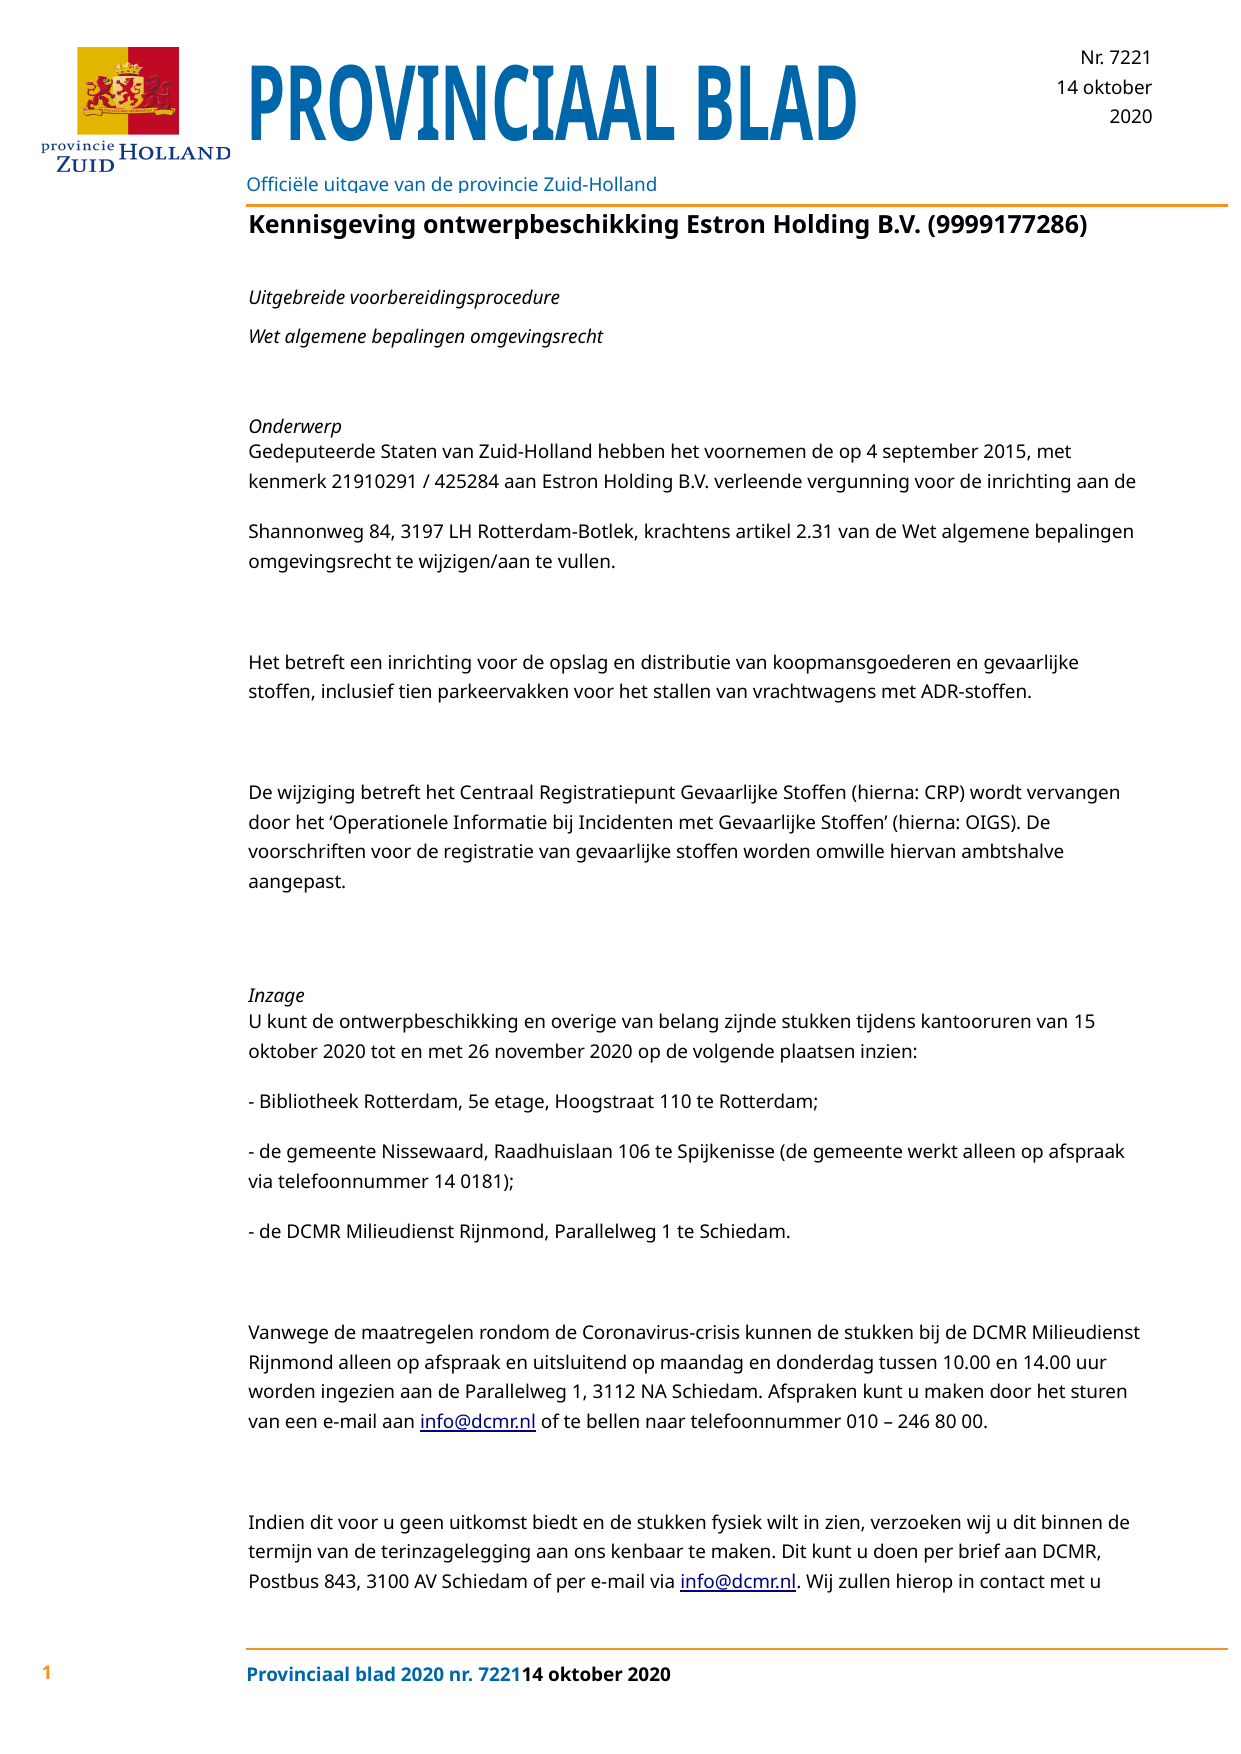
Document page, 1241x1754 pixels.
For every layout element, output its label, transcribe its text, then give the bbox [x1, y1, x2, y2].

text - Bibliotheek Rotterdam, 5e etage, Hoogstraat 110 te Rotterdam; [248, 1088, 1152, 1114]
text Shannonweg 84, 3197 LH Rotterdam-Botlek, krachtens artikel 2.31 van de Wet algemene bepalingen omgevingsrecht te wijzigen/aan te vullen. [248, 518, 1152, 574]
text Inzage [248, 982, 1152, 1008]
text Gedeputeerde Staten van Zuid-Holland hebben het voornemen de op 4 september 2015, met kenmerk 21910291 / 425284 aan Estron Holding B.V. verleende vergunning voor de inrichting aan de [248, 438, 1152, 494]
text Uitgebreide voorbereidingsprocedure [248, 284, 1152, 309]
text Kennisgeving ontwerpbeschikking Estron Holding B.V. (9999177286) [248, 207, 1152, 241]
text - de DCMR Milieudienst Rijnmond, Parallelweg 1 te Schiedam. [248, 1219, 1152, 1244]
text - de gemeente Nissewaard, Raadhuislaan 106 te Spijkenisse (de gemeente werkt alleen op afspraak via telefoonnummer 14 0181); [248, 1139, 1152, 1194]
text Vanwege de maatregelen rondom de Coronavirus-crisis kunnen de stukken bij de DCMR Milieudienst Rijnmond alleen op afspraak en uitsluitend op maandag en donderdag tussen 10.00 en 14.00 uur worden ingezien aan de Parallelweg 1, 3112 NA Schiedam. Afspraken kunt u maken door het sturen van een e-mail aan info@dcmr.nl of te bellen naar telefoonnummer 010 – 246 80 00. [248, 1319, 1152, 1434]
text Wet algemene bepalingen omgevingsrecht [248, 323, 1152, 349]
text De wijziging betreft het Centraal Registratiepunt Gevaarlijke Stoffen (hierna: CRP) wordt vervangen door het ‘Operationele Informatie bij Incidenten met Gevaarlijke Stoffen’ (hierna: OIGS). De voorschriften voor de registratie van gevaarlijke stoffen worden omwille hiervan ambtshalve aangepast. [248, 779, 1152, 894]
text Het betreft een inrichting voor de opslag en distributie van koopmansgoederen en gevaarlijke stoffen, inclusief tien parkeervakken voor het stallen van vrachtwagens met ADR-stoffen. [248, 649, 1152, 704]
picture [41, 47, 231, 172]
text U kunt de ontwerpbeschikking en overige van belang zijnde stukken tijdens kantooruren van 15 oktober 2020 tot en met 26 november 2020 op de volgende plaatsen inzien: [248, 1008, 1152, 1063]
text Indien dit voor u geen uitkomst biedt en de stukken fysiek wilt in zien, verzoeken wij u dit binnen de termijn van de terinzagelegging aan ons kenbaar te maken. Dit kunt u doen per brief aan DCMR, Postbus 843, 3100 AV Schiedam of per e-mail via info@dcmr.nl. Wij zullen hierop in contact met u [248, 1509, 1152, 1594]
text Onderwerp [248, 413, 1152, 438]
